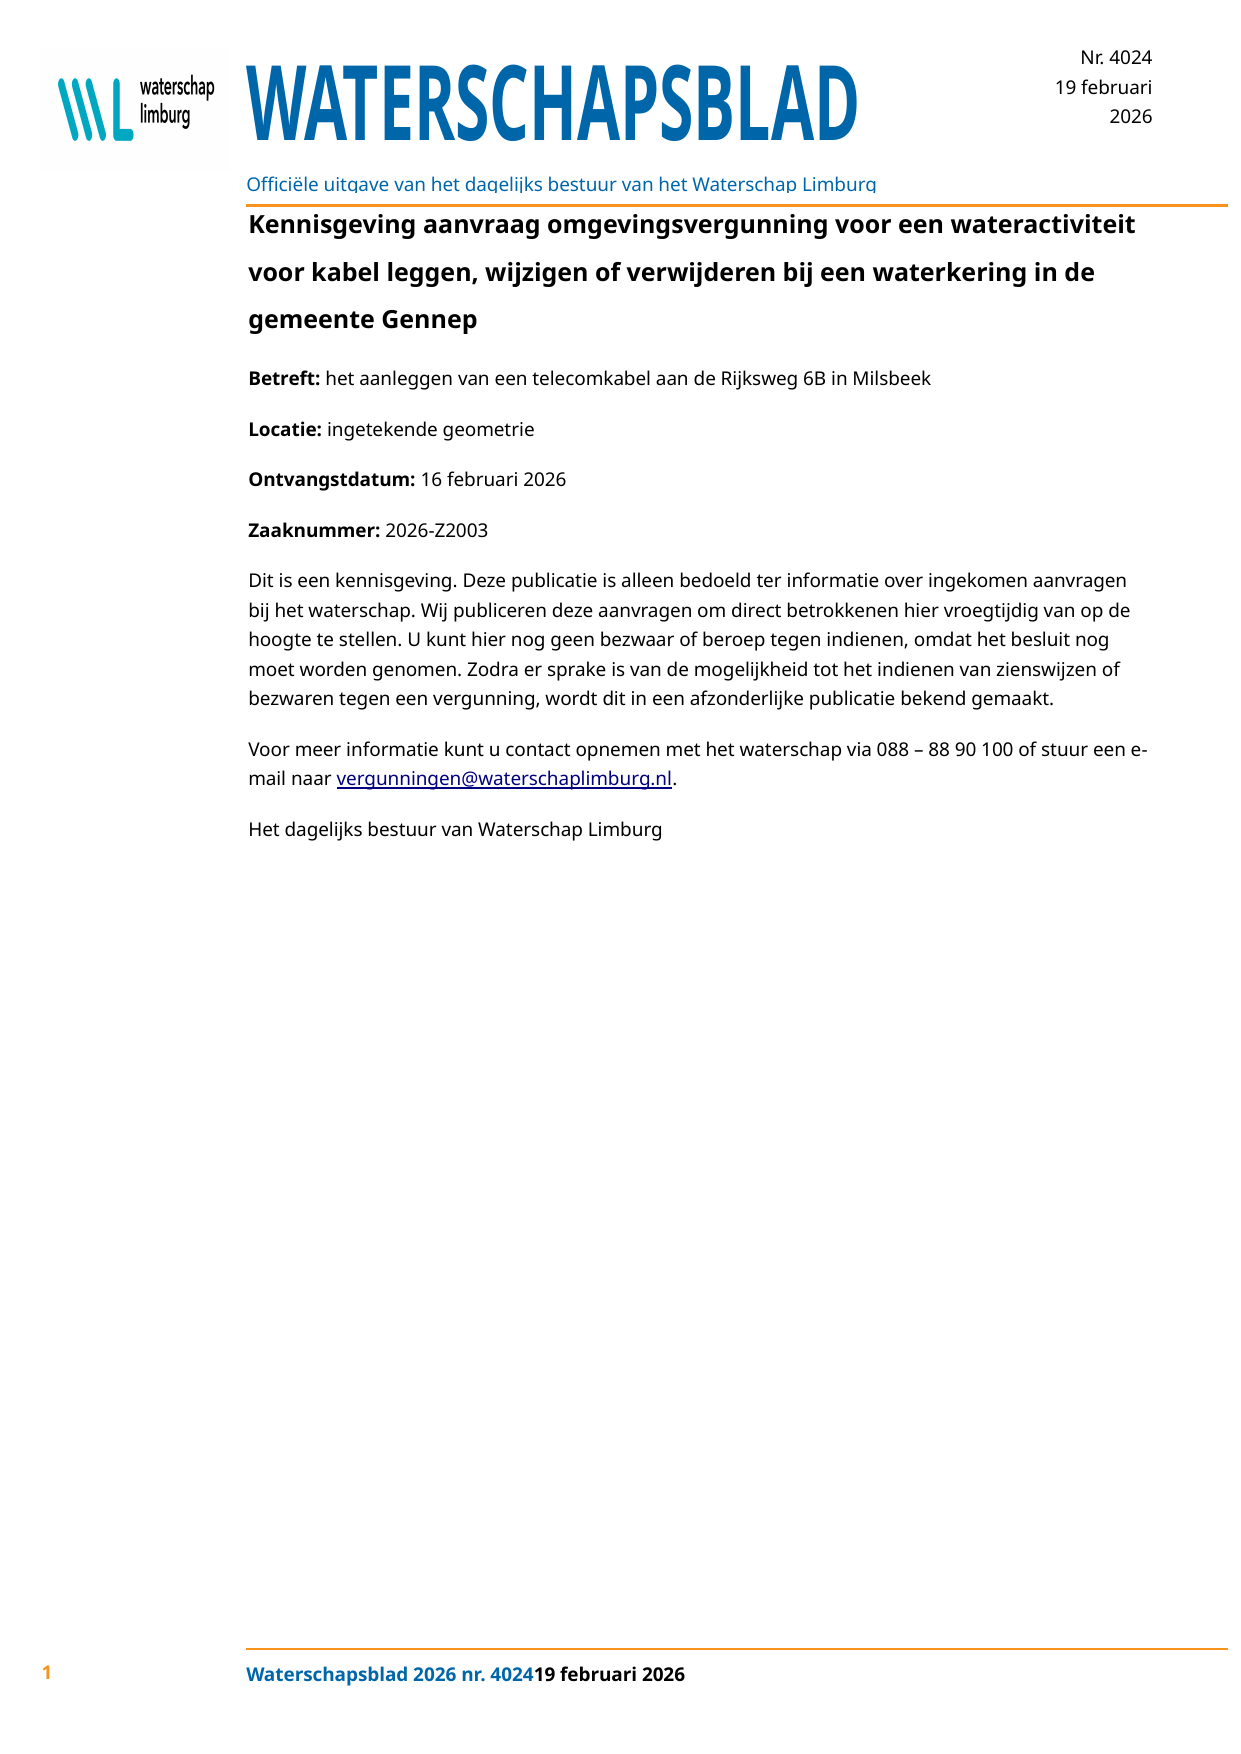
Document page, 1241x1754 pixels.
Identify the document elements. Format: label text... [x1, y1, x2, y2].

text Ontvangstdatum: 16 februari 2026 [248, 466, 1152, 492]
text Het dagelijks bestuur van Waterschap Limburg [248, 816, 1152, 842]
text Betreft: het aanleggen van een telecomkabel aan de Rijksweg 6B in Milsbeek [248, 366, 1152, 391]
text Kennisgeving aanvraag omgevingsvergunning voor een wateractiviteit voor kabel leggen, wijzigen of verwijderen bij een waterkering in de gemeente Gennep [248, 207, 1152, 336]
picture [41, 47, 231, 172]
text Locatie: ingetekende geometrie [248, 416, 1152, 442]
text Zaaknummer: 2026-Z2003 [248, 517, 1152, 542]
text Dit is een kennisgeving. Deze publicatie is alleen bedoeld ter informatie over ingekomen aanvragen bij het waterschap. Wij publiceren deze aanvragen om direct betrokkenen hier vroegtijdig van op de hoogte te stellen. U kunt hier nog geen bezwaar of beroep tegen indienen, omdat het besluit nog moet worden genomen. Zodra er sprake is van de mogelijkheid tot het indienen van zienswijzen of bezwaren tegen een vergunning, wordt dit in een afzonderlijke publicatie bekend gemaakt. [248, 567, 1152, 711]
text Voor meer informatie kunt u contact opnemen met het waterschap via 088 – 88 90 100 of stuur een e-mail naar vergunningen@waterschaplimburg.nl. [248, 736, 1152, 791]
